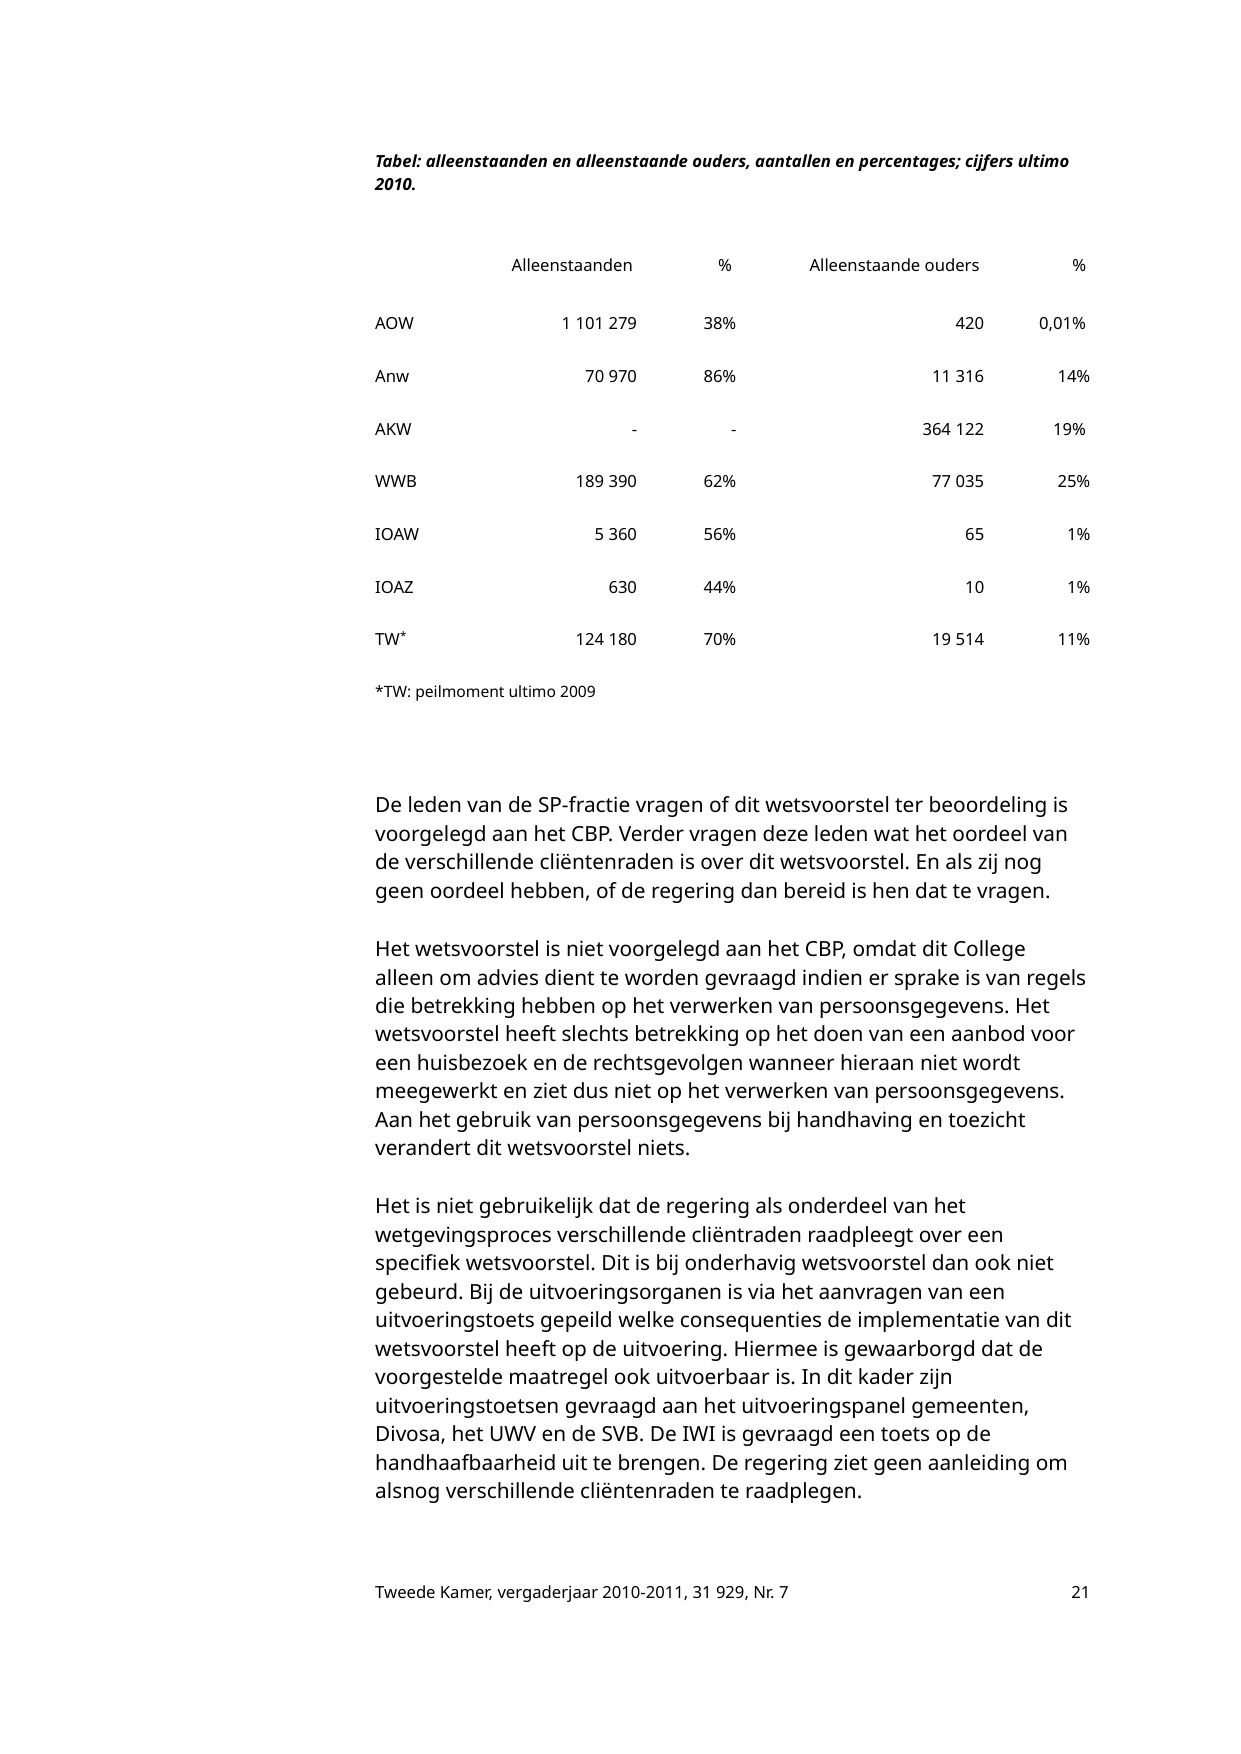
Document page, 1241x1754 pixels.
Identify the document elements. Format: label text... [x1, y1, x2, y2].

table_cell AKW [375, 417, 460, 470]
table_cell - [460, 417, 637, 470]
table_cell 65 [736, 523, 984, 575]
table_cell 25% [984, 470, 1090, 523]
table_cell 364 122 [736, 417, 984, 470]
table_cell 77 035 [736, 470, 984, 523]
table_cell 19% [984, 417, 1090, 470]
table_header % [984, 253, 1090, 312]
table_cell 10 [736, 575, 984, 628]
text De leden van de SP-fractie vragen of dit wetsvoorstel ter beoordeling is voorgelegd aan het CBP. Verder vragen deze leden wat het oordeel van de verschillende cliëntenraden is over dit wetsvoorstel. En als zij nog geen oordeel hebben, of de regering dan bereid is hen dat te vragen. [375, 790, 1090, 904]
table_cell 19 514 [736, 628, 984, 681]
table_cell 70% [637, 628, 736, 681]
table_cell 11 316 [736, 365, 984, 417]
table_cell 189 390 [460, 470, 637, 523]
table_cell 420 [736, 312, 984, 364]
text Het is niet gebruikelijk dat de regering als onderdeel van het wetgevingsproces verschillende cliëntraden raadpleegt over een specifiek wetsvoorstel. Dit is bij onderhavig wetsvoorstel dan ook niet gebeurd. Bij de uitvoeringsorganen is via het aanvragen van een uitvoeringstoets gepeild welke consequenties de implementatie van dit wetsvoorstel heeft op de uitvoering. Hiermee is gewaarborgd dat de voorgestelde maatregel ook uitvoerbaar is. In dit kader zijn uitvoeringstoetsen gevraagd aan het uitvoeringspanel gemeenten, Divosa, het UWV en de SVB. De IWI is gevraagd een toets op de handhaafbaarheid uit te brengen. De regering ziet geen aanleiding om alsnog verschillende cliëntenraden te raadplegen. [375, 1192, 1090, 1504]
table_cell 62% [637, 470, 736, 523]
table_cell 0,01% [984, 312, 1090, 364]
table_header Alleenstaanden [460, 253, 637, 312]
table_cell TW* [375, 628, 460, 681]
table_cell Anw [375, 365, 460, 417]
table_cell IOAZ [375, 575, 460, 628]
table_cell 5 360 [460, 523, 637, 575]
table_cell WWB [375, 470, 460, 523]
table_cell *TW: peilmoment ultimo 2009 [375, 681, 1090, 732]
table_cell 1 101 279 [460, 312, 637, 364]
table_cell IOAW [375, 523, 460, 575]
table_cell 70 970 [460, 365, 637, 417]
table_cell AOW [375, 312, 460, 364]
table_cell 44% [637, 575, 736, 628]
table_cell 1% [984, 523, 1090, 575]
table_cell 1% [984, 575, 1090, 628]
table_cell 56% [637, 523, 736, 575]
table_cell 124 180 [460, 628, 637, 681]
table_cell 86% [637, 365, 736, 417]
table_header [375, 253, 460, 312]
table_cell 11% [984, 628, 1090, 681]
table_header Alleenstaande ouders [736, 253, 984, 312]
text Het wetsvoorstel is niet voorgelegd aan het CBP, omdat dit College alleen om advies dient te worden gevraagd indien er sprake is van regels die betrekking hebben op het verwerken van persoonsgegevens. Het wetsvoorstel heeft slechts betrekking op het doen van een aanbod voor een huisbezoek en de rechtsgevolgen wanneer hieraan niet wordt meegewerkt en ziet dus niet op het verwerken van persoonsgegevens. Aan het gebruik van persoonsgegevens bij handhaving en toezicht verandert dit wetsvoorstel niets. [375, 934, 1090, 1162]
text Tabel: alleenstaanden en alleenstaande ouders, aantallen en percentages; cijfers ultimo 2010. [375, 150, 1090, 195]
table_cell 14% [984, 365, 1090, 417]
table_cell 38% [637, 312, 736, 364]
table_cell - [637, 417, 736, 470]
table_cell 630 [460, 575, 637, 628]
table_header % [637, 253, 736, 312]
